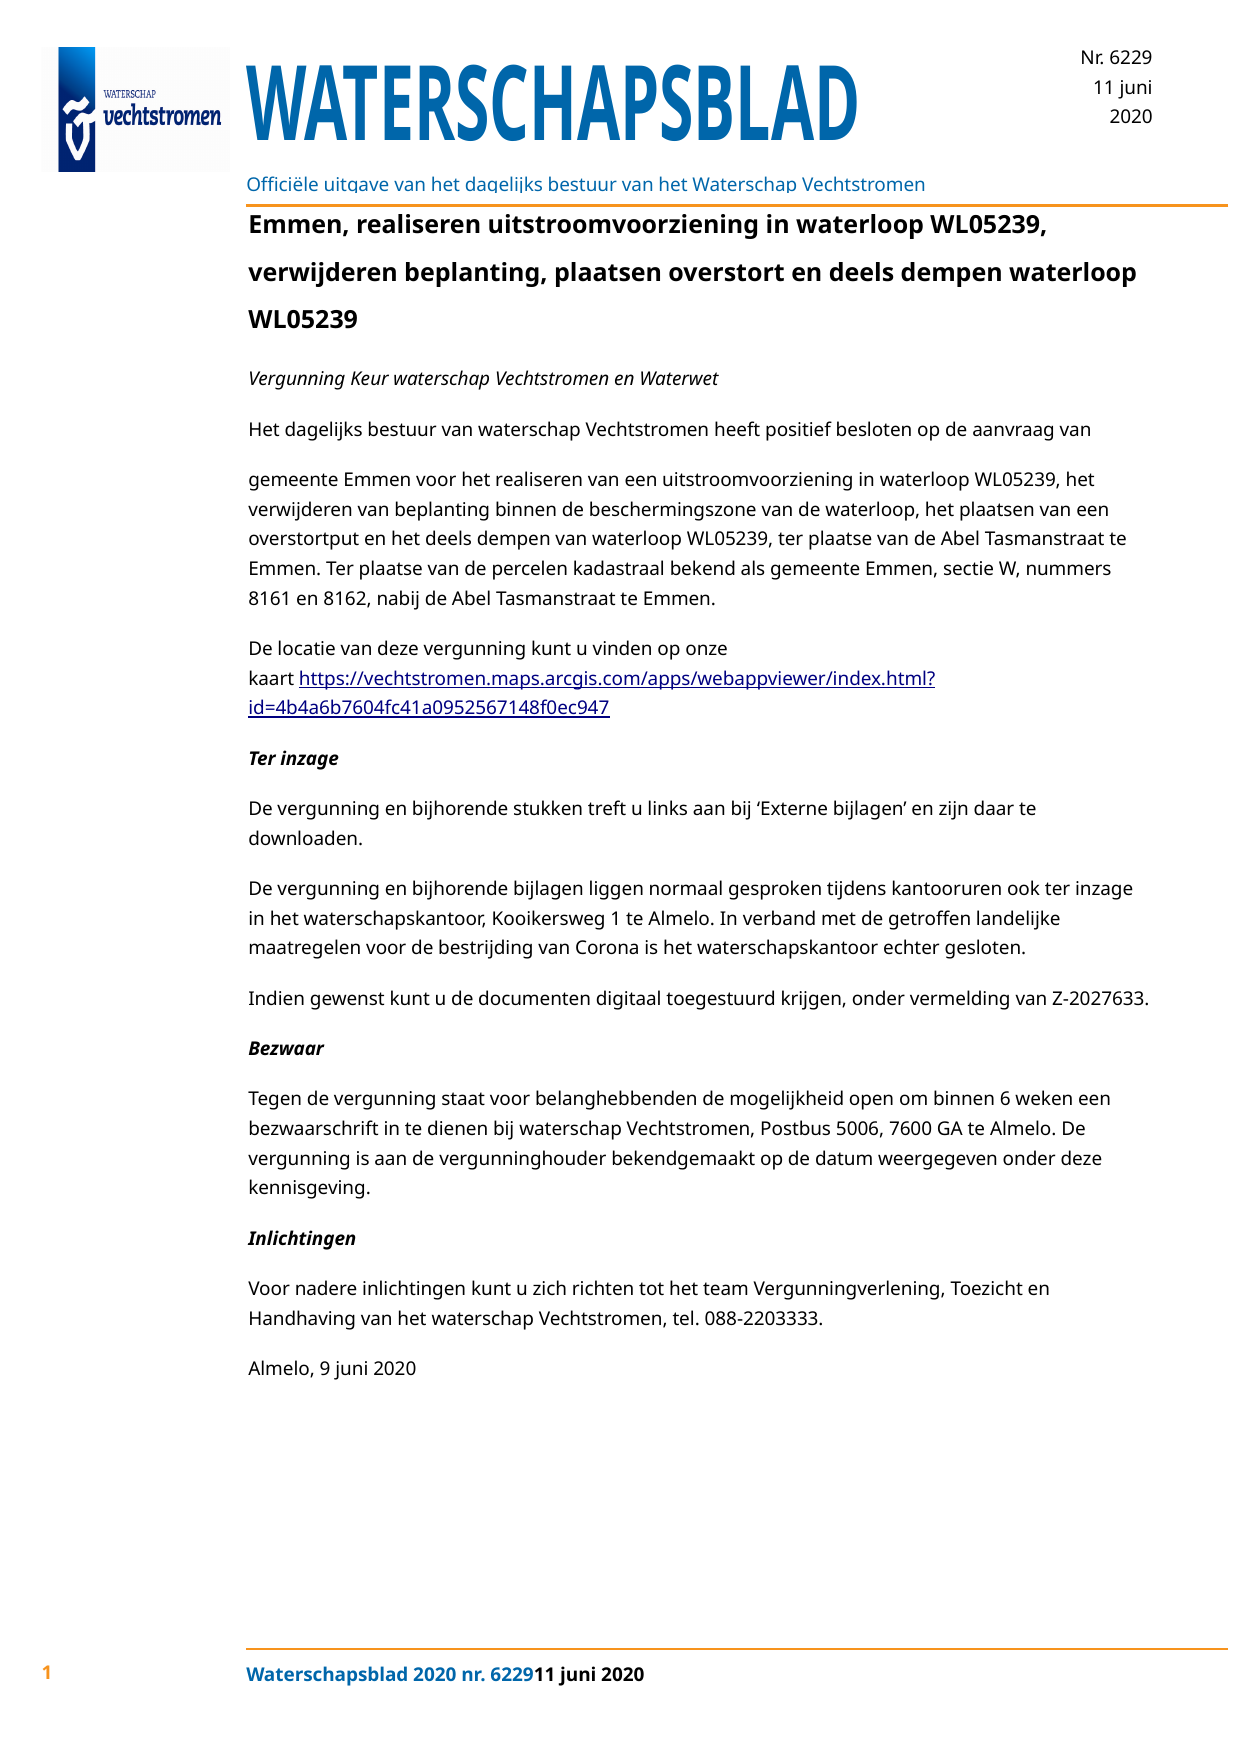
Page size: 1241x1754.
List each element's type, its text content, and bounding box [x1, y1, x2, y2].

picture [41, 47, 231, 172]
text De vergunning en bijhorende stukken treft u links aan bij ‘Externe bijlagen’ en zijn daar te downloaden. [248, 795, 1152, 850]
text Tegen de vergunning staat voor belanghebbenden de mogelijkheid open om binnen 6 weken een bezwaarschrift in te dienen bij waterschap Vechtstromen, Postbus 5006, 7600 GA te Almelo. De vergunning is aan de vergunninghouder bekendgemaakt op de datum weergegeven onder deze kennisgeving. [248, 1086, 1152, 1200]
text De locatie van deze vergunning kunt u vinden op onze kaart https://vechtstromen.maps.arcgis.com/apps/webappviewer/index.html?id=4b4a6b7604fc41a0952567148f0ec947 [248, 635, 1152, 720]
text Inlichtingen [248, 1225, 1152, 1250]
text Indien gewenst kunt u de documenten digitaal toegestuurd krijgen, onder vermelding van Z-2027633. [248, 985, 1152, 1010]
text Emmen, realiseren uitstroomvoorziening in waterloop WL05239, verwijderen beplanting, plaatsen overstort en deels dempen waterloop WL05239 [248, 207, 1152, 336]
text Voor nadere inlichtingen kunt u zich richten tot het team Vergunningverlening, Toezicht en Handhaving van het waterschap Vechtstromen, tel. 088-2203333. [248, 1275, 1152, 1330]
text Het dagelijks bestuur van waterschap Vechtstromen heeft positief besloten op de aanvraag van [248, 416, 1152, 442]
text Ter inzage [248, 745, 1152, 770]
text gemeente Emmen voor het realiseren van een uitstroomvoorziening in waterloop WL05239, het verwijderen van beplanting binnen de beschermingszone van de waterloop, het plaatsen van een overstortput en het deels dempen van waterloop WL05239, ter plaatse van de Abel Tasmanstraat te Emmen. Ter plaatse van de percelen kadastraal bekend als gemeente Emmen, sectie W, nummers 8161 en 8162, nabij de Abel Tasmanstraat te Emmen. [248, 466, 1152, 610]
text Vergunning Keur waterschap Vechtstromen en Waterwet [248, 366, 1152, 391]
text Almelo, 9 juni 2020 [248, 1355, 1152, 1381]
text De vergunning en bijhorende bijlagen liggen normaal gesproken tijdens kantooruren ook ter inzage in het waterschapskantoor, Kooikersweg 1 te Almelo. In verband met de getroffen landelijke maatregelen voor de bestrijding van Corona is het waterschapskantoor echter gesloten. [248, 875, 1152, 960]
text Bezwaar [248, 1035, 1152, 1061]
